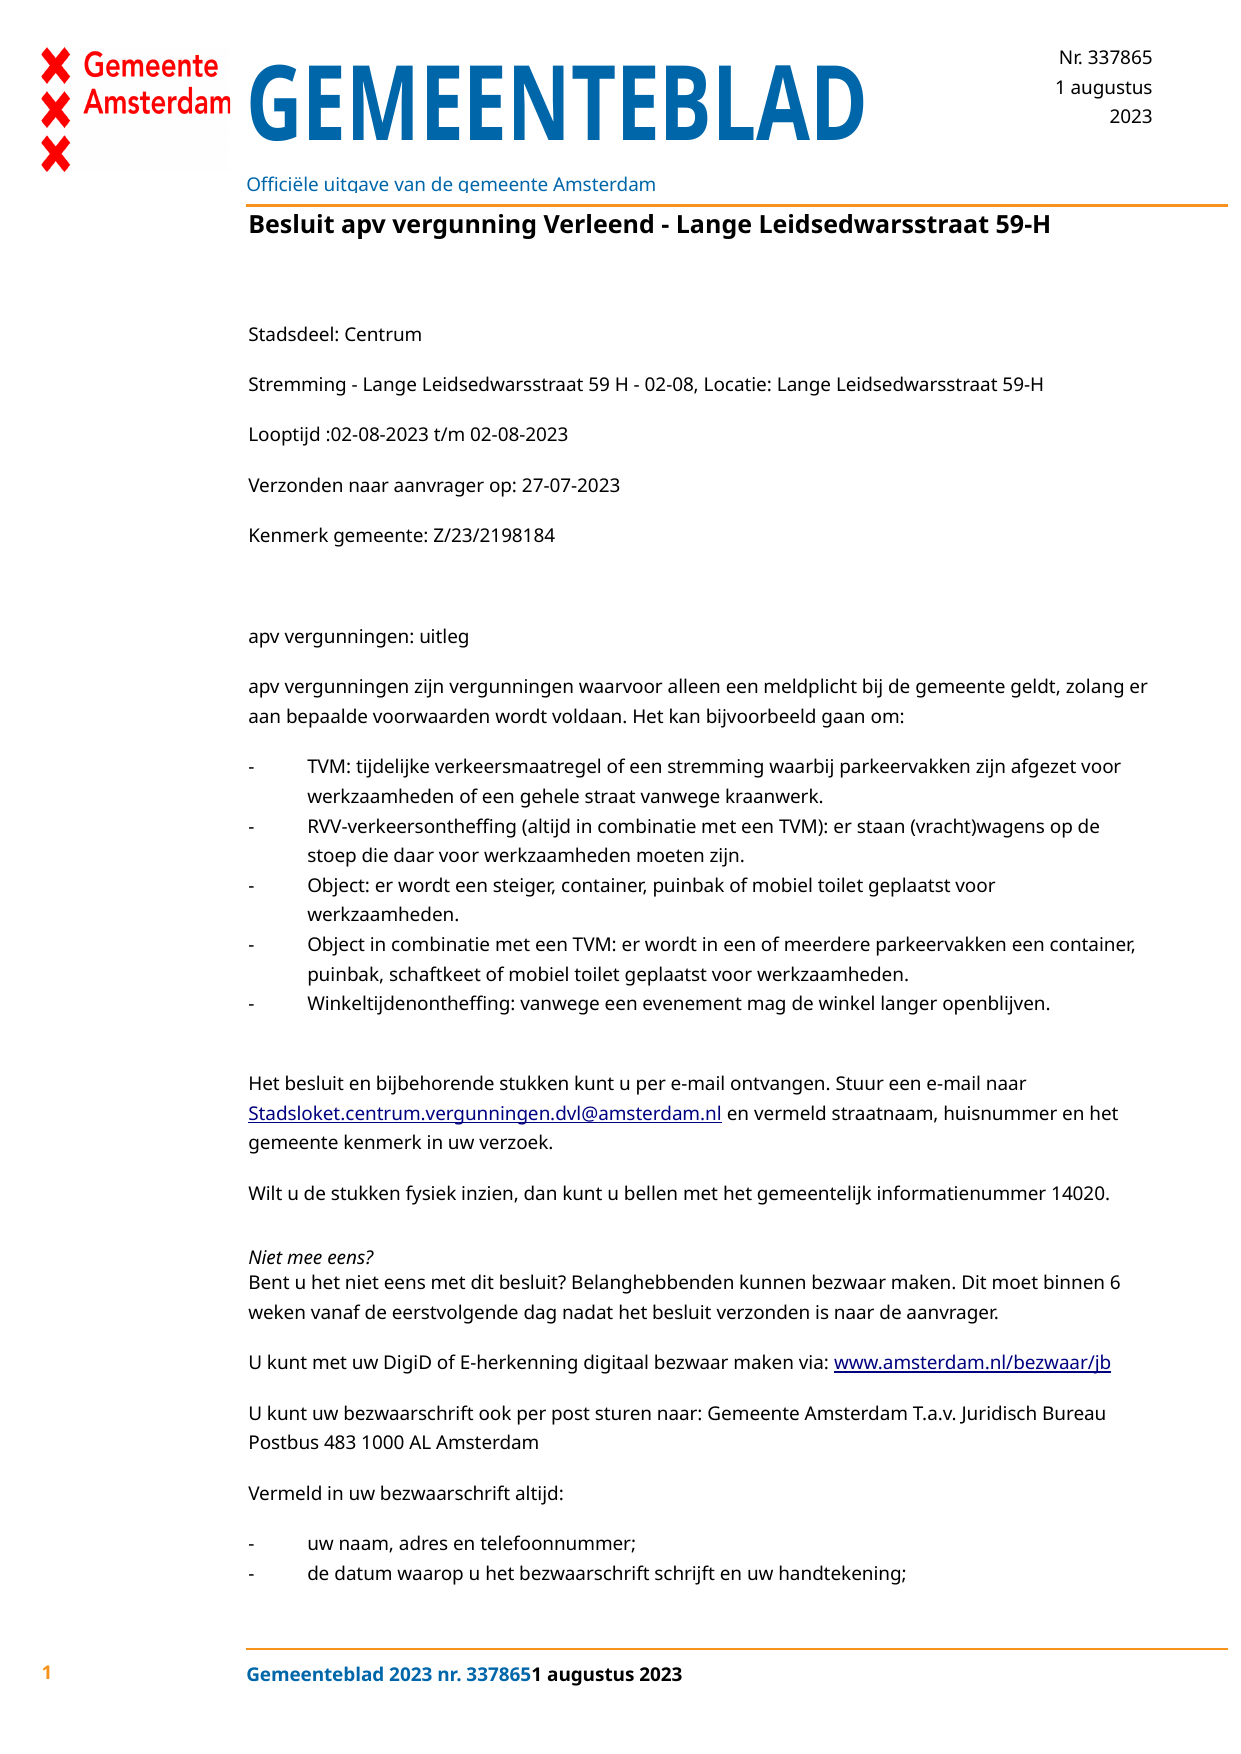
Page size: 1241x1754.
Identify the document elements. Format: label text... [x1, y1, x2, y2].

text U kunt uw bezwaarschrift ook per post sturen naar: Gemeente Amsterdam T.a.v. Juridisch Bureau Postbus 483 1000 AL Amsterdam [248, 1400, 1152, 1455]
text apv vergunningen zijn vergunningen waarvoor alleen een meldplicht bij de gemeente geldt, zolang er aan bepaalde voorwaarden wordt voldaan. Het kan bijvoorbeeld gaan om: [248, 674, 1152, 729]
text apv vergunningen: uitleg [248, 623, 1152, 649]
text Bent u het niet eens met dit besluit? Belanghebbenden kunnen bezwaar maken. Dit moet binnen 6 weken vanaf de eerstvolgende dag nadat het besluit verzonden is naar de aanvrager. [248, 1269, 1152, 1325]
list RVV-verkeersontheffing (altijd in combinatie met een TVM): er staan (vracht)wagens op de stoep die daar voor werkzaamheden moeten zijn. [248, 813, 1152, 868]
list Object in combinatie met een TVM: er wordt in een of meerdere parkeervakken een container, puinbak, schaftkeet of mobiel toilet geplaatst voor werkzaamheden. [248, 931, 1152, 986]
list de datum waarop u het bezwaarschrift schrijft en uw handtekening; [248, 1560, 1152, 1586]
text Besluit apv vergunning Verleend - Lange Leidsedwarsstraat 59-H [248, 207, 1152, 241]
text Niet mee eens? [248, 1244, 1152, 1269]
text Vermeld in uw bezwaarschrift altijd: [248, 1480, 1152, 1506]
list Winkeltijdenontheffing: vanwege een evenement mag de winkel langer openblijven. [248, 990, 1152, 1016]
picture [41, 47, 231, 172]
text Kenmerk gemeente: Z/23/2198184 [248, 522, 1152, 548]
list TVM: tijdelijke verkeersmaatregel of een stremming waarbij parkeervakken zijn afgezet voor werkzaamheden of een gehele straat vanwege kraanwerk. [248, 754, 1152, 809]
text Looptijd :02-08-2023 t/m 02-08-2023 [248, 422, 1152, 447]
text Verzonden naar aanvrager op: 27-07-2023 [248, 472, 1152, 498]
text Het besluit en bijbehorende stukken kunt u per e-mail ontvangen. Stuur een e-mail naar Stadsloket.centrum.vergunningen.dvl@amsterdam.nl en vermeld straatnaam, huisnummer en het gemeente kenmerk in uw verzoek. [248, 1070, 1152, 1155]
list Object: er wordt een steiger, container, puinbak of mobiel toilet geplaatst voor werkzaamheden. [248, 872, 1152, 927]
text U kunt met uw DigiD of E-herkenning digitaal bezwaar maken via: www.amsterdam.nl/bezwaar/jb [248, 1349, 1152, 1375]
list uw naam, adres en telefoonnummer; [248, 1530, 1152, 1556]
text Wilt u de stukken fysiek inzien, dan kunt u bellen met het gemeentelijk informatienummer 14020. [248, 1180, 1152, 1206]
text Stremming - Lange Leidsedwarsstraat 59 H - 02-08, Locatie: Lange Leidsedwarsstraat 59-H [248, 371, 1152, 397]
text Stadsdeel: Centrum [248, 321, 1152, 346]
